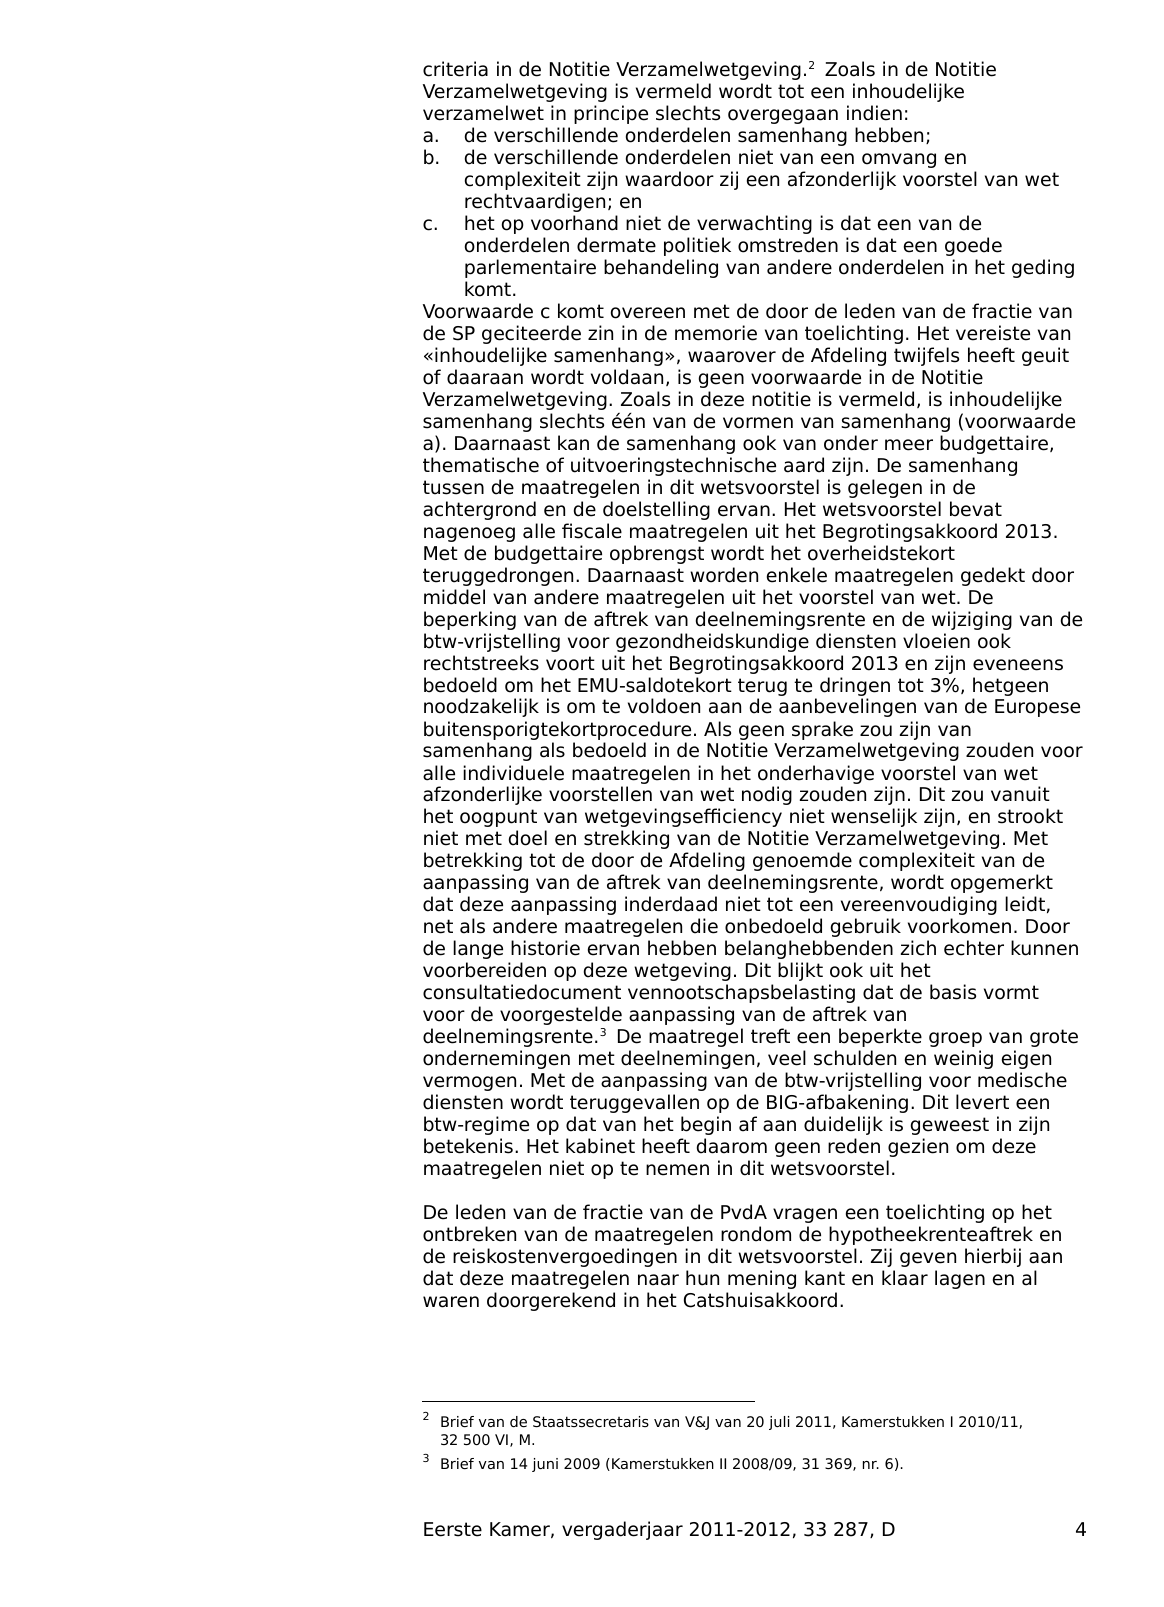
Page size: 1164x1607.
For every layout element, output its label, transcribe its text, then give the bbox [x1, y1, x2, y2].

text b. de verschillende onderdelen niet van een omvang en complexiteit zijn waardoor zij een afzonderlijk voorstel van wet rechtvaardigen; en [422, 147, 1087, 213]
text criteria in de Notitie Verzamelwetgeving. Zoals in de Notitie Verzamelwetgeving is vermeld wordt tot een inhoudelijke verzamelwet in principe slechts overgegaan indien: [422, 59, 1087, 125]
text Voorwaarde c komt overeen met de door de leden van de fractie van de SP geciteerde zin in de memorie van toelichting. Het vereiste van «inhoudelijke samenhang», waarover de Afdeling twijfels heeft geuit of daaraan wordt voldaan, is geen voorwaarde in de Notitie Verzamelwetgeving. Zoals in deze notitie is vermeld, is inhoudelijke samenhang slechts één van de vormen van samenhang (voorwaarde a). Daarnaast kan de samenhang ook van onder meer budgettaire, thematische of uitvoeringstechnische aard zijn. De samenhang tussen de maatregelen in dit wetsvoorstel is gelegen in de achtergrond en de doelstelling ervan. Het wetsvoorstel bevat nagenoeg alle fiscale maatregelen uit het Begrotingsakkoord 2013. Met de budgettaire opbrengst wordt het overheidstekort teruggedrongen. Daarnaast worden enkele maatregelen gedekt door middel van andere maatregelen uit het voorstel van wet. De beperking van de aftrek van deelnemingsrente en de wijziging van de btw-vrijstelling voor gezondheidskundige diensten vloeien ook rechtstreeks voort uit het Begrotingsakkoord 2013 en zijn eveneens bedoeld om het EMU-saldotekort terug te dringen tot 3%, hetgeen noodzakelijk is om te voldoen aan de aanbevelingen van de Europese buitensporigtekortprocedure. Als geen sprake zou zijn van samenhang als bedoeld in de Notitie Verzamelwetgeving zouden voor alle individuele maatregelen in het onderhavige voorstel van wet afzonderlijke voorstellen van wet nodig zouden zijn. Dit zou vanuit het oogpunt van wetgevingsefficiency niet wenselijk zijn, en strookt niet met doel en strekking van de Notitie Verzamelwetgeving. Met betrekking tot de door de Afdeling genoemde complexiteit van de aanpassing van de aftrek van deelnemingsrente, wordt opgemerkt dat deze aanpassing inderdaad niet tot een vereenvoudiging leidt, net als andere maatregelen die onbedoeld gebruik voorkomen. Door de lange historie ervan hebben belanghebbenden zich echter kunnen voorbereiden op deze wetgeving. Dit blijkt ook uit het consultatiedocument vennootschapsbelasting dat de basis vormt voor de voorgestelde aanpassing van de aftrek van deelnemingsrente. De maatregel treft een beperkte groep van grote ondernemingen met deelnemingen, veel schulden en weinig eigen vermogen. Met de aanpassing van de btw-vrijstelling voor medische diensten wordt teruggevallen op de BIG-afbakening. Dit levert een btw-regime op dat van het begin af aan duidelijk is geweest in zijn betekenis. Het kabinet heeft daarom geen reden gezien om deze maatregelen niet op te nemen in dit wetsvoorstel. [422, 301, 1087, 1180]
text c. het op voorhand niet de verwachting is dat een van de onderdelen dermate politiek omstreden is dat een goede parlementaire behandeling van andere onderdelen in het geding komt. [422, 213, 1087, 301]
text a. de verschillende onderdelen samenhang hebben; [422, 125, 1087, 147]
text Brief van 14 juni 2009 (Kamerstukken II 2008/09, 31 369, nr. 6). [422, 1452, 1087, 1474]
text De leden van de fractie van de PvdA vragen een toelichting op het ontbreken van de maatregelen rondom de hypotheekrenteaftrek en de reiskostenvergoedingen in dit wetsvoorstel. Zij geven hierbij aan dat deze maatregelen naar hun mening kant en klaar lagen en al waren doorgerekend in het Catshuisakkoord. [422, 1202, 1087, 1312]
text Brief van de Staatssecretaris van V&J van 20 juli 2011, Kamerstukken I 2010/11, 32 500 VI, M. [422, 1410, 1087, 1449]
